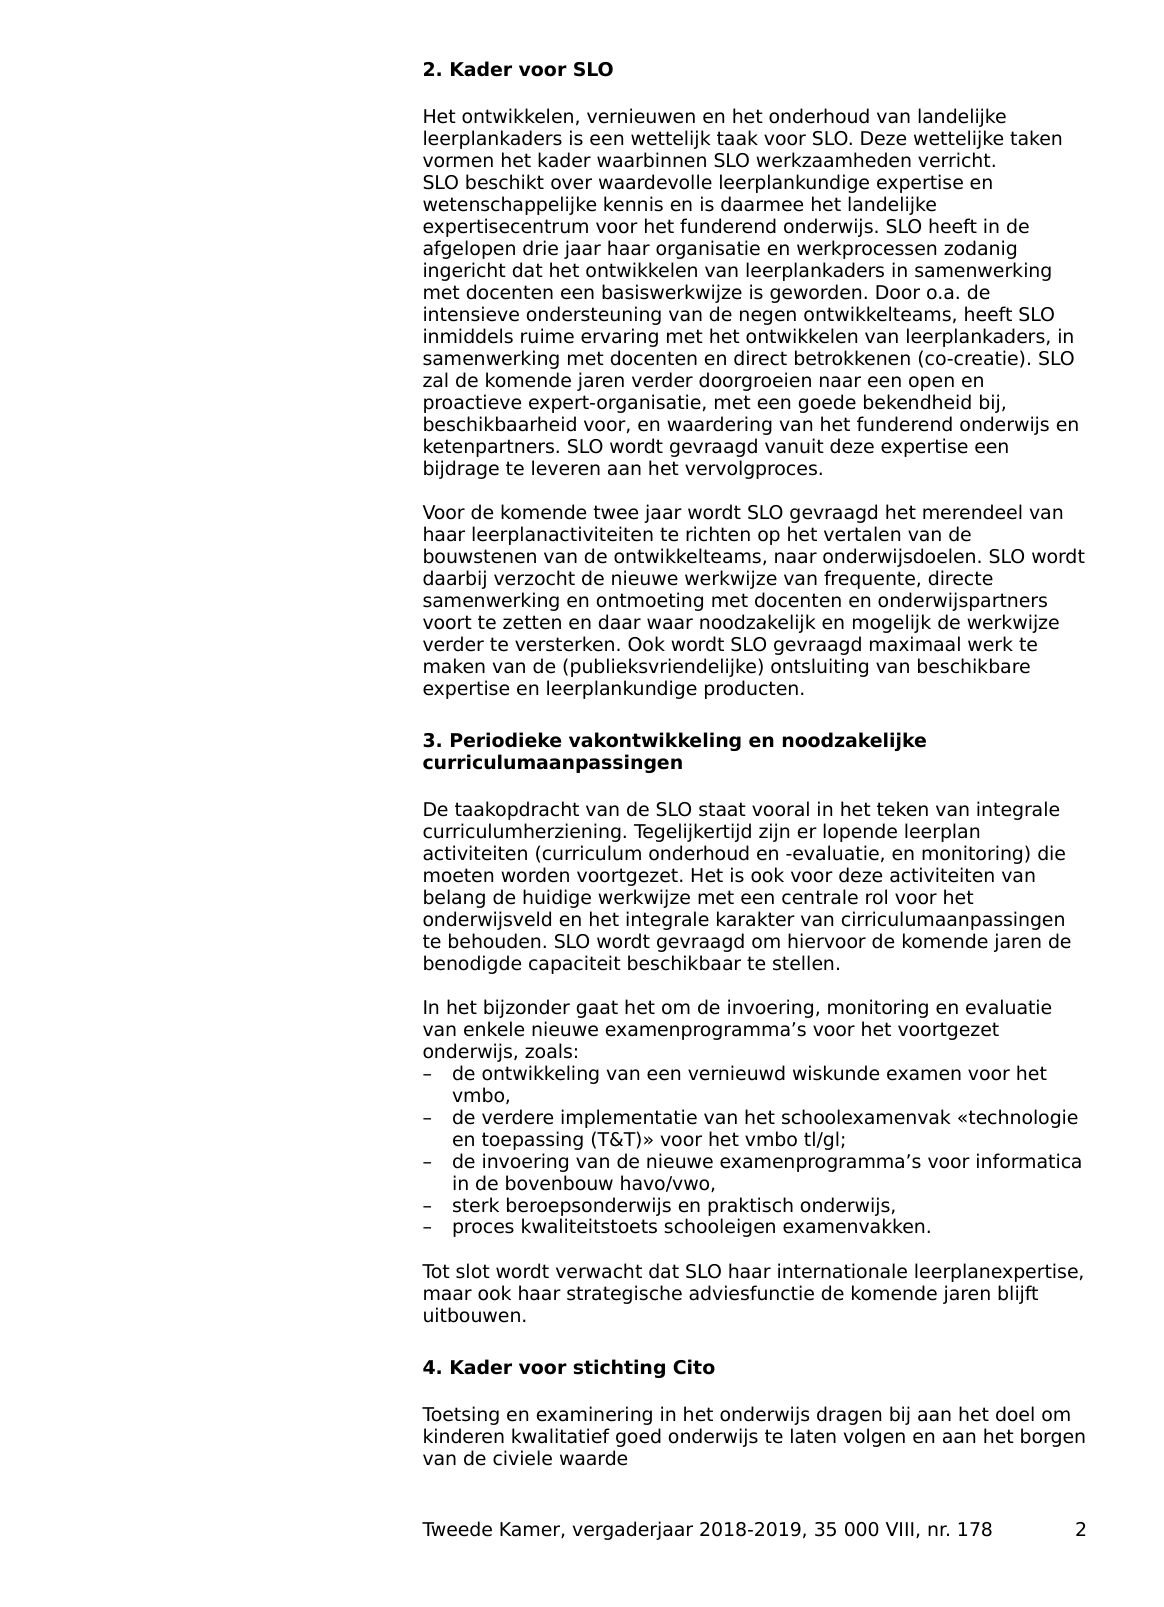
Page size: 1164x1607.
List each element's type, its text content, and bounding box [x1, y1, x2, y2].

text In het bijzonder gaat het om de invoering, monitoring en evaluatie van enkele nieuwe examenprogramma’s voor het voortgezet onderwijs, zoals: [422, 997, 1087, 1063]
text – sterk beroepsonderwijs en praktisch onderwijs, [422, 1194, 1087, 1216]
text Het ontwikkelen, vernieuwen en het onderhoud van landelijke leerplankaders is een wettelijk taak voor SLO. Deze wettelijke taken vormen het kader waarbinnen SLO werkzaamheden verricht. [422, 106, 1087, 172]
text De taakopdracht van de SLO staat vooral in het teken van integrale curriculumherziening. Tegelijkertijd zijn er lopende leerplan activiteiten (curriculum onderhoud en -evaluatie, en monitoring) die moeten worden voortgezet. Het is ook voor deze activiteiten van belang de huidige werkwijze met een centrale rol voor het onderwijsveld en het integrale karakter van cirriculumaanpassingen te behouden. SLO wordt gevraagd om hiervoor de komende jaren de benodigde capaciteit beschikbaar te stellen. [422, 799, 1087, 974]
subtitle 2. Kader voor SLO [422, 59, 1087, 81]
text – de verdere implementatie van het schoolexamenvak «technologie en toepassing (T&T)» voor het vmbo tl/gl; [422, 1107, 1087, 1151]
subtitle 4. Kader voor stichting Cito [422, 1357, 1087, 1378]
text Toetsing en examinering in het onderwijs dragen bij aan het doel om kinderen kwalitatief goed onderwijs te laten volgen en aan het borgen van de civiele waarde [422, 1403, 1087, 1469]
text – de ontwikkeling van een vernieuwd wiskunde examen voor het vmbo, [422, 1063, 1087, 1107]
text – de invoering van de nieuwe examenprogramma’s voor informatica in de bovenbouw havo/vwo, [422, 1151, 1087, 1194]
text SLO beschikt over waardevolle leerplankundige expertise en wetenschappelijke kennis en is daarmee het landelijke expertisecentrum voor het funderend onderwijs. SLO heeft in de afgelopen drie jaar haar organisatie en werkprocessen zodanig ingericht dat het ontwikkelen van leerplankaders in samenwerking met docenten een basiswerkwijze is geworden. Door o.a. de intensieve ondersteuning van de negen ontwikkelteams, heeft SLO inmiddels ruime ervaring met het ontwikkelen van leerplankaders, in samenwerking met docenten en direct betrokkenen (co-creatie). SLO zal de komende jaren verder doorgroeien naar een open en proactieve expert-organisatie, met een goede bekendheid bij, beschikbaarheid voor, en waardering van het funderend onderwijs en ketenpartners. SLO wordt gevraagd vanuit deze expertise een bijdrage te leveren aan het vervolgproces. [422, 172, 1087, 480]
subtitle 3. Periodieke vakontwikkeling en noodzakelijke curriculumaanpassingen [422, 730, 1087, 774]
text – proces kwaliteitstoets schooleigen examenvakken. [422, 1216, 1087, 1238]
text Tot slot wordt verwacht dat SLO haar internationale leerplanexpertise, maar ook haar strategische adviesfunctie de komende jaren blijft uitbouwen. [422, 1261, 1087, 1327]
text Voor de komende twee jaar wordt SLO gevraagd het merendeel van haar leerplanactiviteiten te richten op het vertalen van de bouwstenen van de ontwikkelteams, naar onderwijsdoelen. SLO wordt daarbij verzocht de nieuwe werkwijze van frequente, directe samenwerking en ontmoeting met docenten en onderwijspartners voort te zetten en daar waar noodzakelijk en mogelijk de werkwijze verder te versterken. Ook wordt SLO gevraagd maximaal werk te maken van de (publieksvriendelijke) ontsluiting van beschikbare expertise en leerplankundige producten. [422, 502, 1087, 700]
